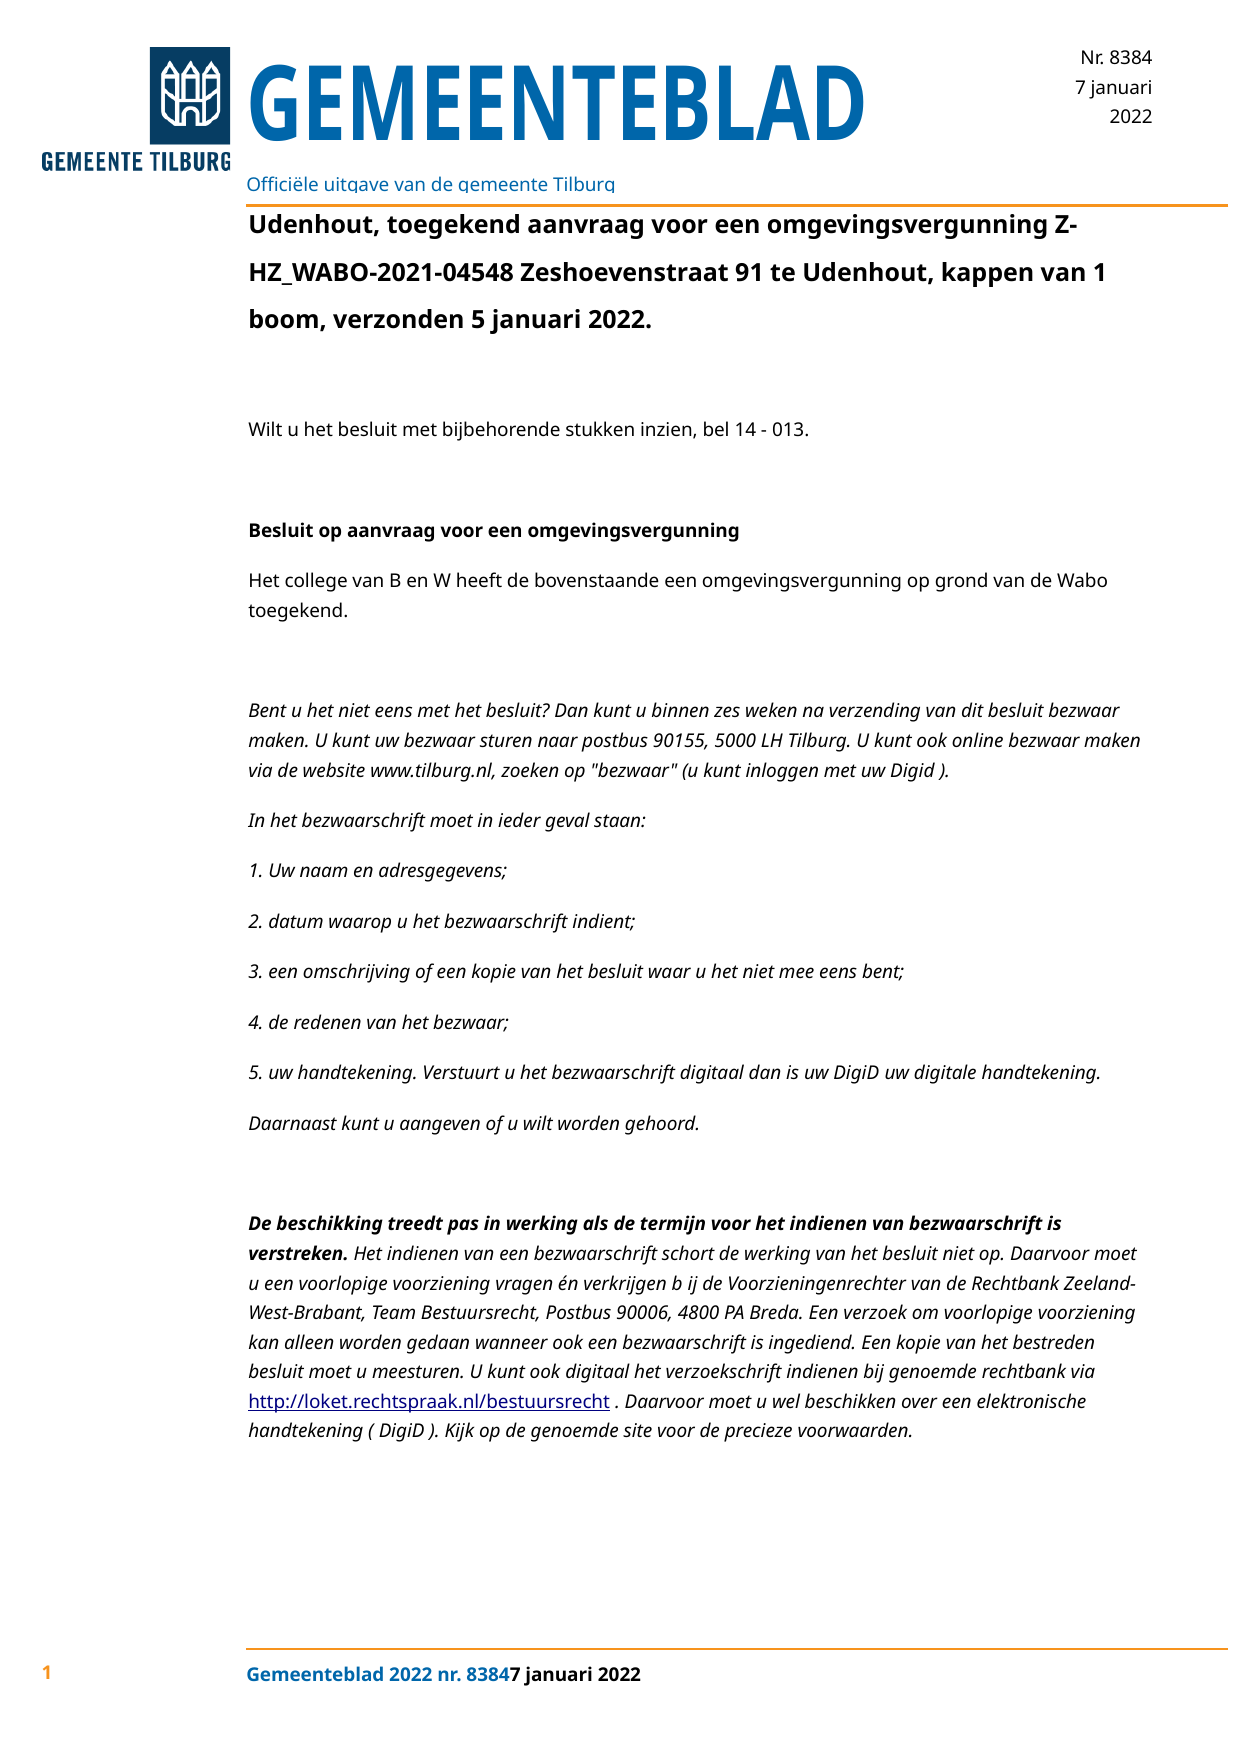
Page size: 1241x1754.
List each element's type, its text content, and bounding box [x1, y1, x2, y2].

text 5. uw handtekening. Verstuurt u het bezwaarschrift digitaal dan is uw DigiD uw digitale handtekening. [248, 1059, 1152, 1085]
text Udenhout, toegekend aanvraag voor een omgevingsvergunning Z-HZ_WABO-2021-04548 Zeshoevenstraat 91 te Udenhout, kappen van 1 boom, verzonden 5 januari 2022. [248, 207, 1152, 336]
text Daarnaast kunt u aangeven of u wilt worden gehoord. [248, 1110, 1152, 1135]
text 4. de redenen van het bezwaar; [248, 1009, 1152, 1034]
text 1. Uw naam en adresgegevens; [248, 858, 1152, 883]
text In het bezwaarschrift moet in ieder geval staan: [248, 807, 1152, 833]
text Besluit op aanvraag voor een omgevingsvergunning [248, 517, 1152, 542]
text 3. een omschrijving of een kopie van het besluit waar u het niet mee eens bent; [248, 958, 1152, 984]
text Wilt u het besluit met bijbehorende stukken inzien, bel 14 - 013. [248, 416, 1152, 442]
text De beschikking treedt pas in werking als de termijn voor het indienen van bezwaarschrift is verstreken. Het indienen van een bezwaarschrift schort de werking van het besluit niet op. Daarvoor moet u een voorlopige voorziening vragen én verkrijgen b ij de Voorzieningenrechter van de Rechtbank Zeeland-West-Brabant, Team Bestuursrecht, Postbus 90006, 4800 PA Breda. Een verzoek om voorlopige voorziening kan alleen worden gedaan wanneer ook een bezwaarschrift is ingediend. Een kopie van het bestreden besluit moet u meesturen. U kunt ook digitaal het verzoekschrift indienen bij genoemde rechtbank via http://loket.rechtspraak.nl/bestuursrecht . Daarvoor moet u wel beschikken over een elektronische handtekening ( DigiD ). Kijk op de genoemde site voor de precieze voorwaarden. [248, 1211, 1152, 1443]
text Het college van B en W heeft de bovenstaande een omgevingsvergunning op grond van de Wabo toegekend. [248, 567, 1152, 622]
text Bent u het niet eens met het besluit? Dan kunt u binnen zes weken na verzending van dit besluit bezwaar maken. U kunt uw bezwaar sturen naar postbus 90155, 5000 LH Tilburg. U kunt ook online bezwaar maken via de website www.tilburg.nl, zoeken op "bezwaar" (u kunt inloggen met uw Digid ). [248, 698, 1152, 782]
text 2. datum waarop u het bezwaarschrift indient; [248, 908, 1152, 934]
picture [41, 47, 231, 172]
